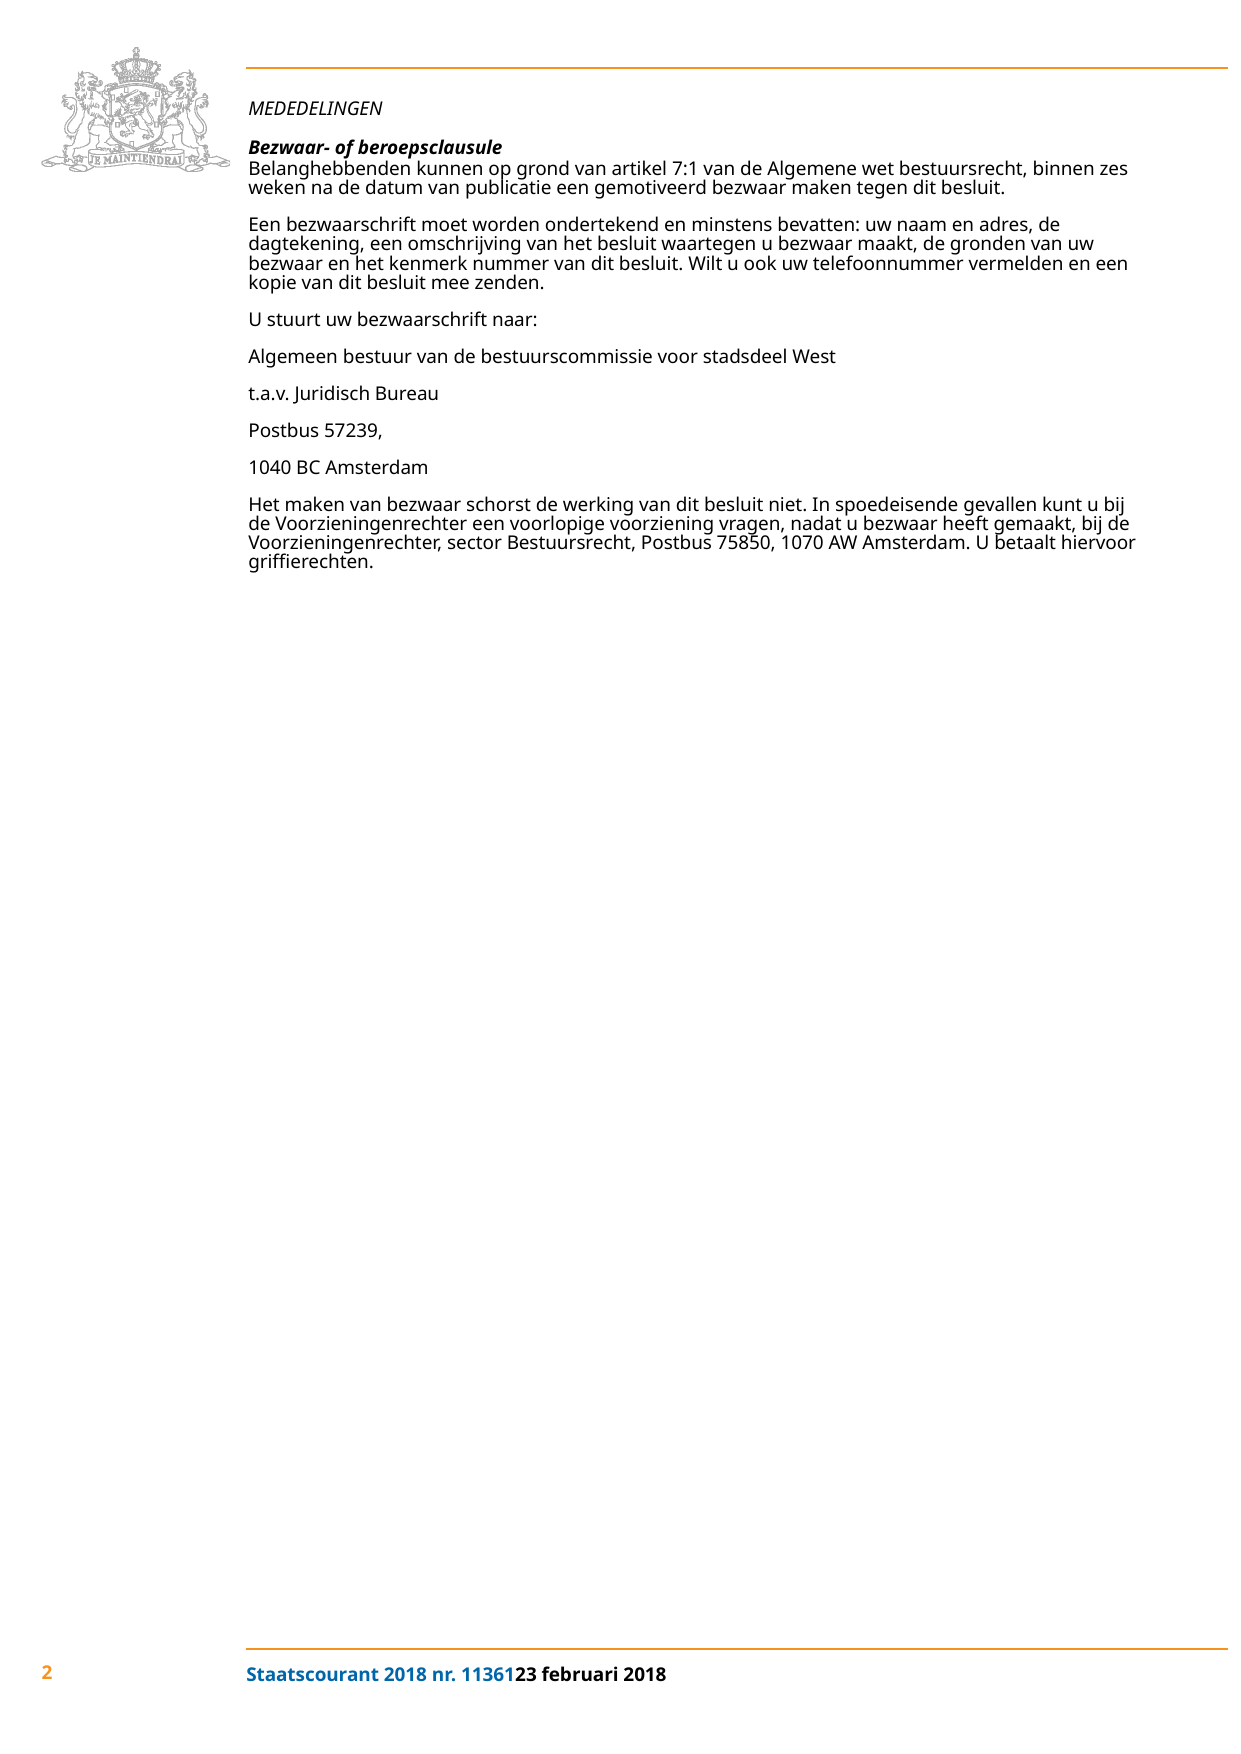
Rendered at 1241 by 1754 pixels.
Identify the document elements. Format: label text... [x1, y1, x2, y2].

text Het maken van bezwaar schorst de werking van dit besluit niet. In spoedeisende gevallen kunt u bij de Voorzieningenrechter een voorlopige voorziening vragen, nadat u bezwaar heeft gemaakt, bij de Voorzieningenrechter, sector Bestuursrecht, Postbus 75850, 1070 AW Amsterdam. U betaalt hiervoor griffierechten. [248, 496, 1152, 573]
text Algemeen bestuur van de bestuurscommissie voor stadsdeel West [248, 348, 1152, 367]
text Een bezwaarschrift moet worden ondertekend en minstens bevatten: uw naam en adres, de dagtekening, een omschrijving van het besluit waartegen u bezwaar maakt, de gronden van uw bezwaar en het kenmerk nummer van dit besluit. Wilt u ook uw telefoonnummer vermelden en een kopie van dit besluit mee zenden. [248, 216, 1152, 293]
text Belanghebbenden kunnen op grond van artikel 7:1 van de Algemene wet bestuursrecht, binnen zes weken na de datum van publicatie een gemotiveerd bezwaar maken tegen dit besluit. [248, 160, 1152, 198]
text U stuurt uw bezwaarschrift naar: [248, 311, 1152, 330]
text Bezwaar- of beroepsclausule [248, 134, 1152, 160]
picture [41, 47, 231, 172]
text Postbus 57239, [248, 422, 1152, 441]
text t.a.v. Juridisch Bureau [248, 385, 1152, 404]
text MEDEDELINGEN [248, 95, 1152, 121]
text 1040 BC Amsterdam [248, 459, 1152, 478]
